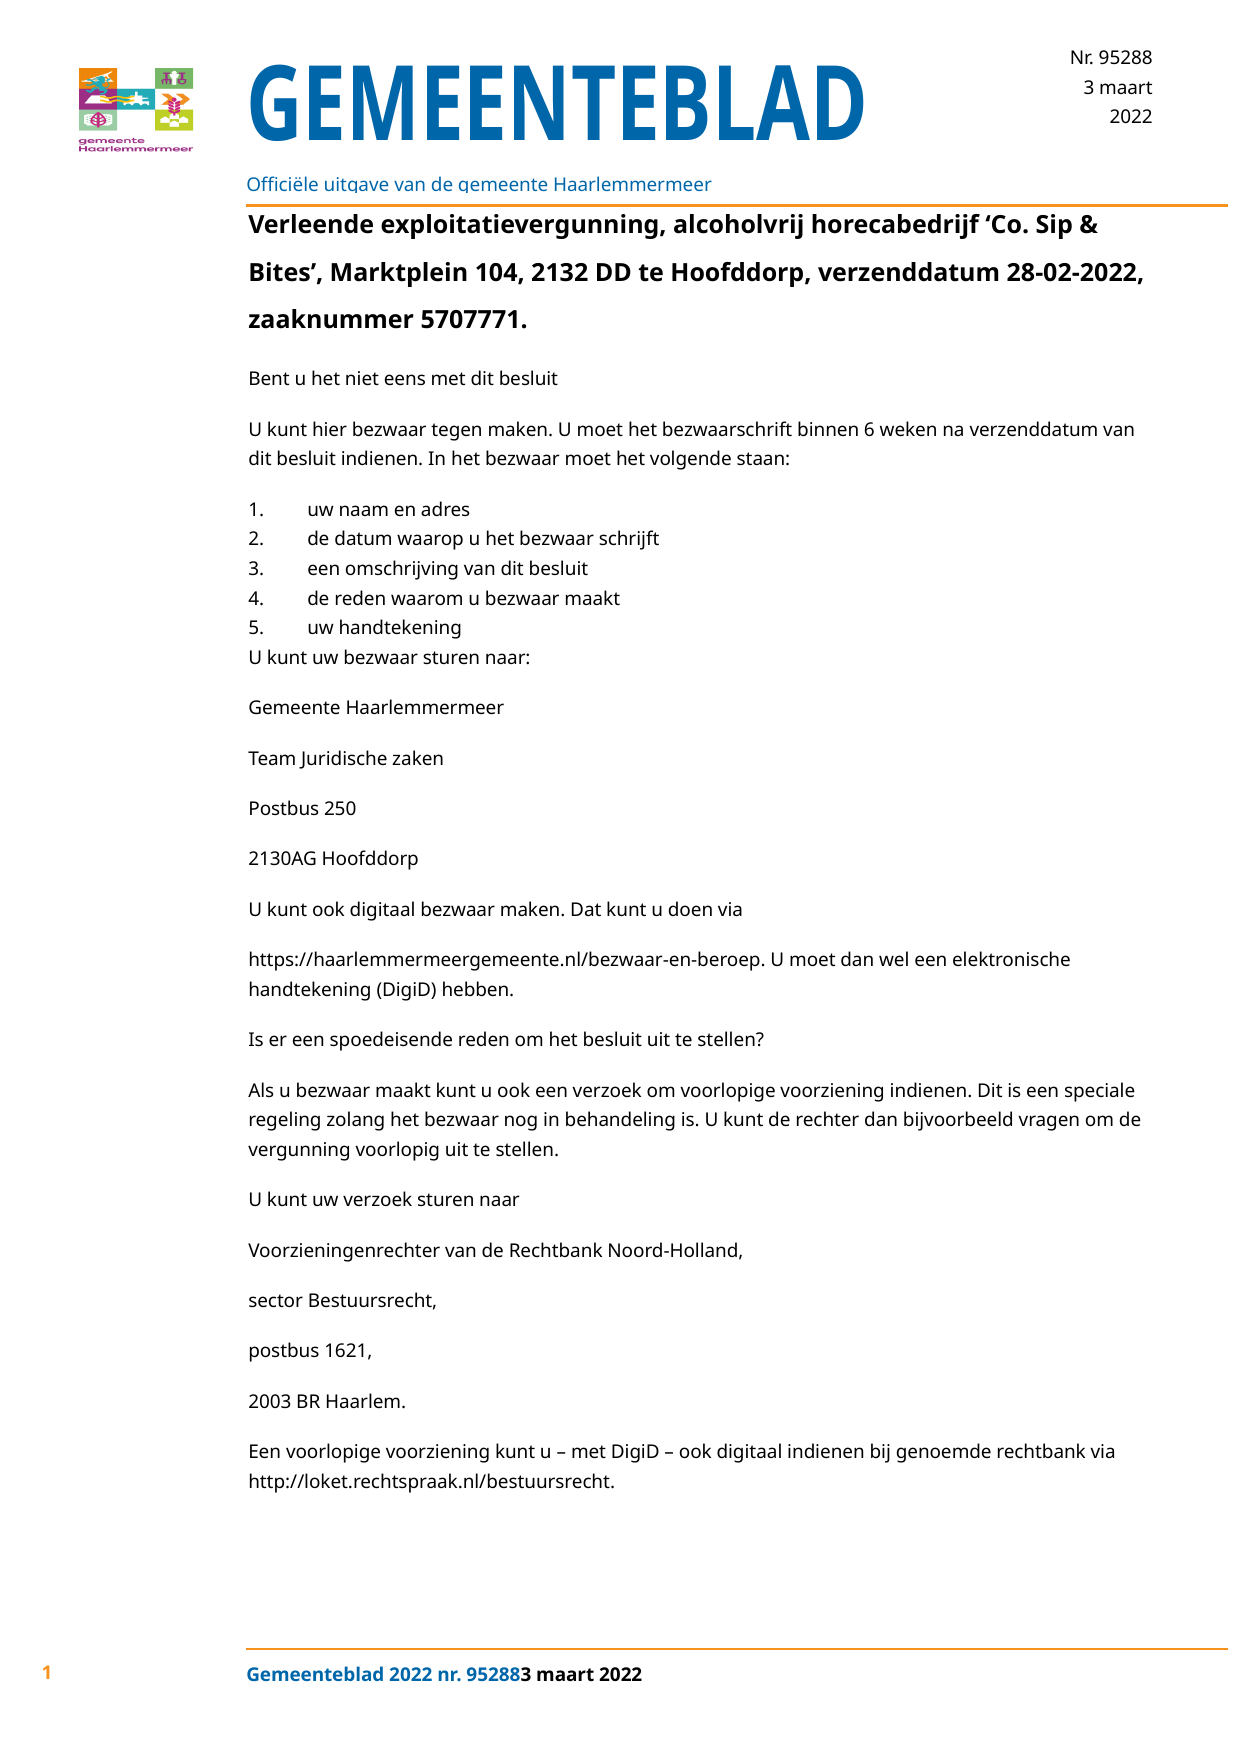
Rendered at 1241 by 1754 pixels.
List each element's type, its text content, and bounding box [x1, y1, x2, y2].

text Postbus 250 [248, 795, 1152, 821]
text postbus 1621, [248, 1338, 1152, 1363]
text Een voorlopige voorziening kunt u – met DigiD – ook digitaal indienen bij genoemde rechtbank via http://loket.rechtspraak.nl/bestuursrecht. [248, 1438, 1152, 1494]
text 2130AG Hoofddorp [248, 846, 1152, 871]
text sector Bestuursrecht, [248, 1287, 1152, 1313]
list uw naam en adres [248, 496, 1152, 522]
text U kunt uw verzoek sturen naar [248, 1186, 1152, 1212]
text Team Juridische zaken [248, 745, 1152, 770]
text U kunt uw bezwaar sturen naar: [248, 644, 1152, 669]
text https://haarlemmermeergemeente.nl/bezwaar-en-beroep. U moet dan wel een elektronische handtekening (DigiD) hebben. [248, 946, 1152, 1002]
text Is er een spoedeisende reden om het besluit uit te stellen? [248, 1026, 1152, 1052]
list de datum waarop u het bezwaar schrijft [248, 526, 1152, 551]
text U kunt ook digitaal bezwaar maken. Dat kunt u doen via [248, 896, 1152, 922]
text Verleende exploitatievergunning, alcoholvrij horecabedrijf ‘Co. Sip & Bites’, Marktplein 104, 2132 DD te Hoofddorp, verzenddatum 28-02-2022, zaaknummer 5707771. [248, 207, 1152, 336]
text Als u bezwaar maakt kunt u ook een verzoek om voorlopige voorziening indienen. Dit is een speciale regeling zolang het bezwaar nog in behandeling is. U kunt de rechter dan bijvoorbeeld vragen om de vergunning voorlopig uit te stellen. [248, 1077, 1152, 1162]
text Voorzieningenrechter van de Rechtbank Noord-Holland, [248, 1237, 1152, 1262]
text Bent u het niet eens met dit besluit [248, 366, 1152, 391]
list een omschrijving van dit besluit [248, 555, 1152, 581]
text U kunt hier bezwaar tegen maken. U moet het bezwaarschrift binnen 6 weken na verzenddatum van dit besluit indienen. In het bezwaar moet het volgende staan: [248, 416, 1152, 471]
text Gemeente Haarlemmermeer [248, 694, 1152, 720]
picture [41, 47, 231, 172]
list uw handtekening [248, 614, 1152, 640]
list de reden waarom u bezwaar maakt [248, 585, 1152, 610]
text 2003 BR Haarlem. [248, 1388, 1152, 1414]
